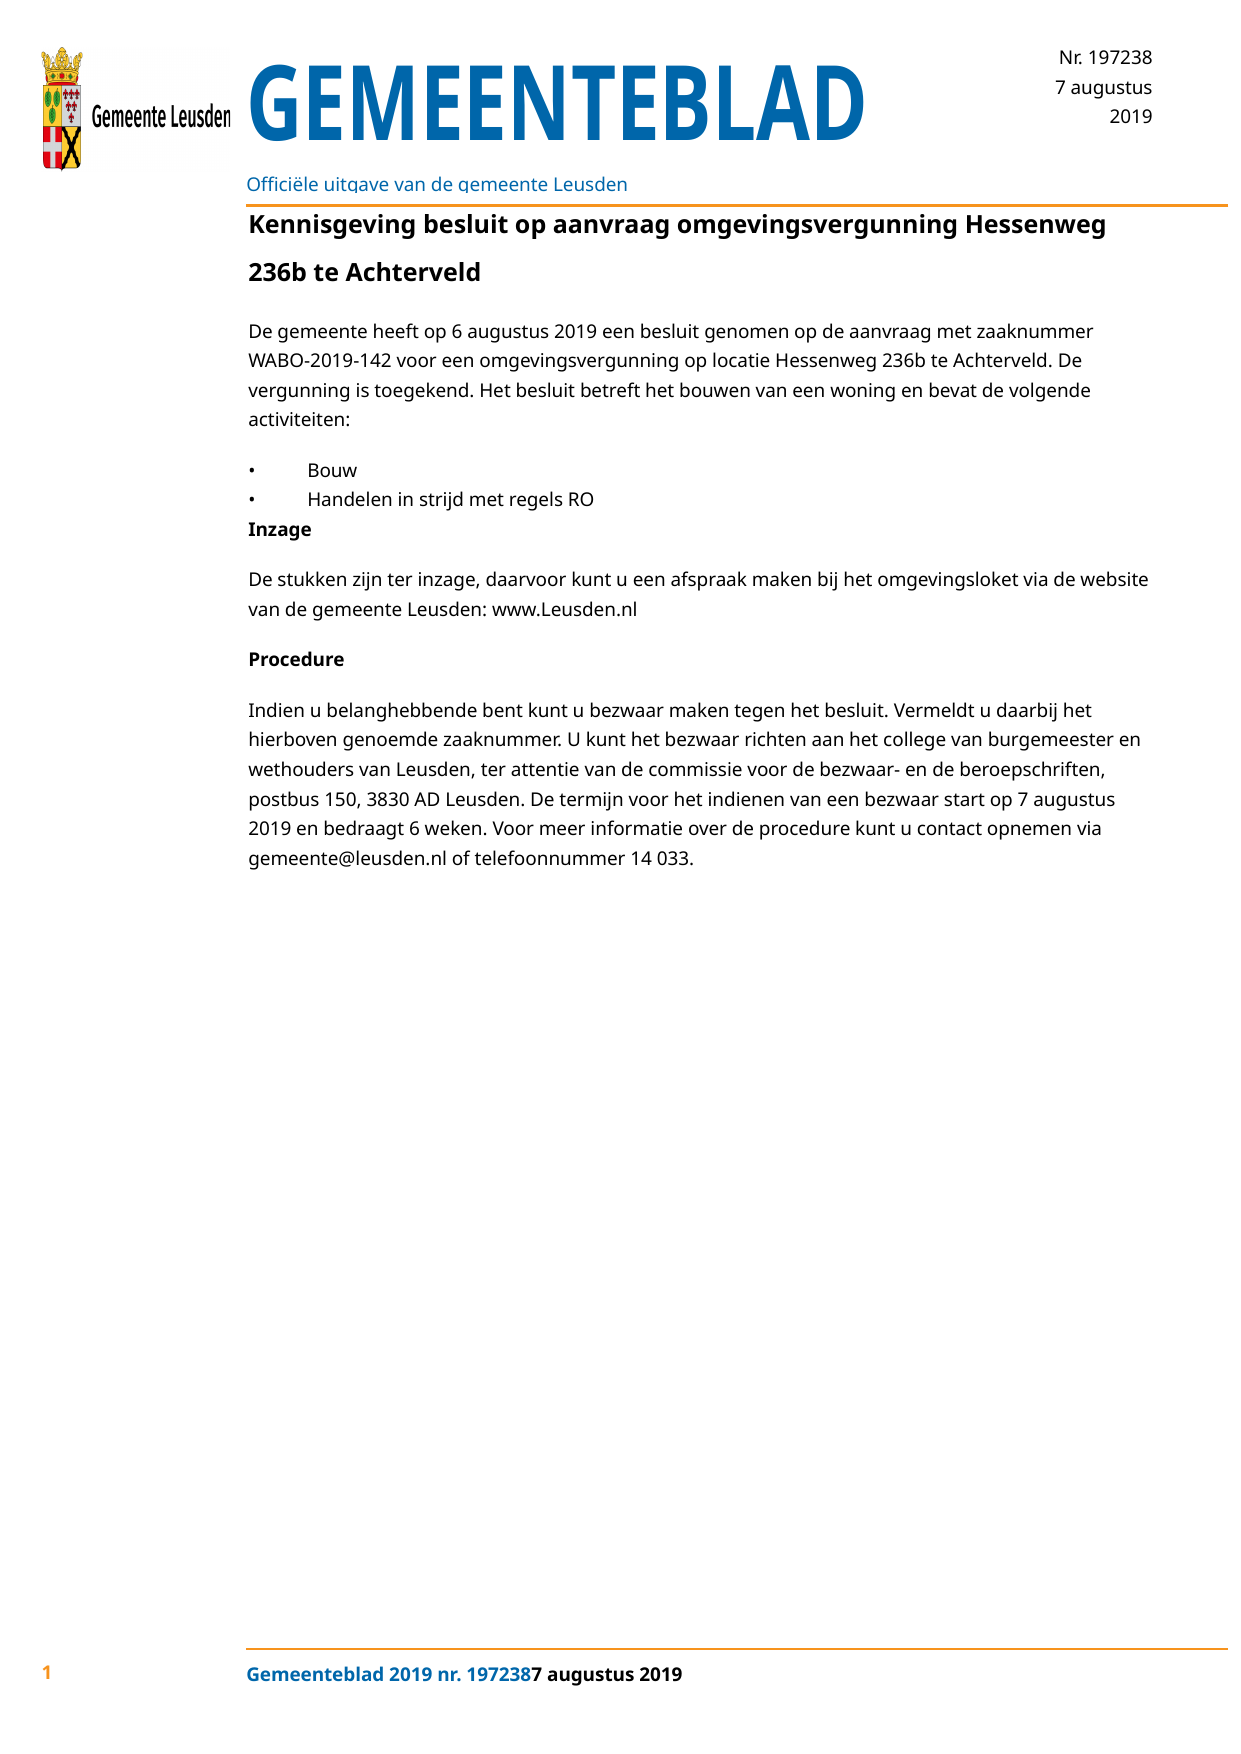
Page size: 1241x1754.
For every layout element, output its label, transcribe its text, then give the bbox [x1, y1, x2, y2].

picture [41, 47, 231, 172]
list Bouw [248, 457, 1152, 483]
list Handelen in strijd met regels RO [248, 487, 1152, 512]
text Indien u belanghebbende bent kunt u bezwaar maken tegen het besluit. Vermeldt u daarbij het hierboven genoemde zaaknummer. U kunt het bezwaar richten aan het college van burgemeester en wethouders van Leusden, ter attentie van de commissie voor de bezwaar- en de beroepschriften, postbus 150, 3830 AD Leusden. De termijn voor het indienen van een bezwaar start op 7 augustus 2019 en bedraagt 6 weken. Voor meer informatie over de procedure kunt u contact opnemen via gemeente@leusden.nl of telefoonnummer 14 033. [248, 697, 1152, 871]
text Inzage [248, 516, 1152, 542]
text De stukken zijn ter inzage, daarvoor kunt u een afspraak maken bij het omgevingsloket via de website van de gemeente Leusden: www.Leusden.nl [248, 567, 1152, 622]
text Procedure [248, 647, 1152, 672]
text De gemeente heeft op 6 augustus 2019 een besluit genomen op de aanvraag met zaaknummer WABO-2019-142 voor een omgevingsvergunning op locatie Hessenweg 236b te Achterveld. De vergunning is toegekend. Het besluit betreft het bouwen van een woning en bevat de volgende activiteiten: [248, 318, 1152, 432]
text Kennisgeving besluit op aanvraag omgevingsvergunning Hessenweg 236b te Achterveld [248, 207, 1152, 288]
